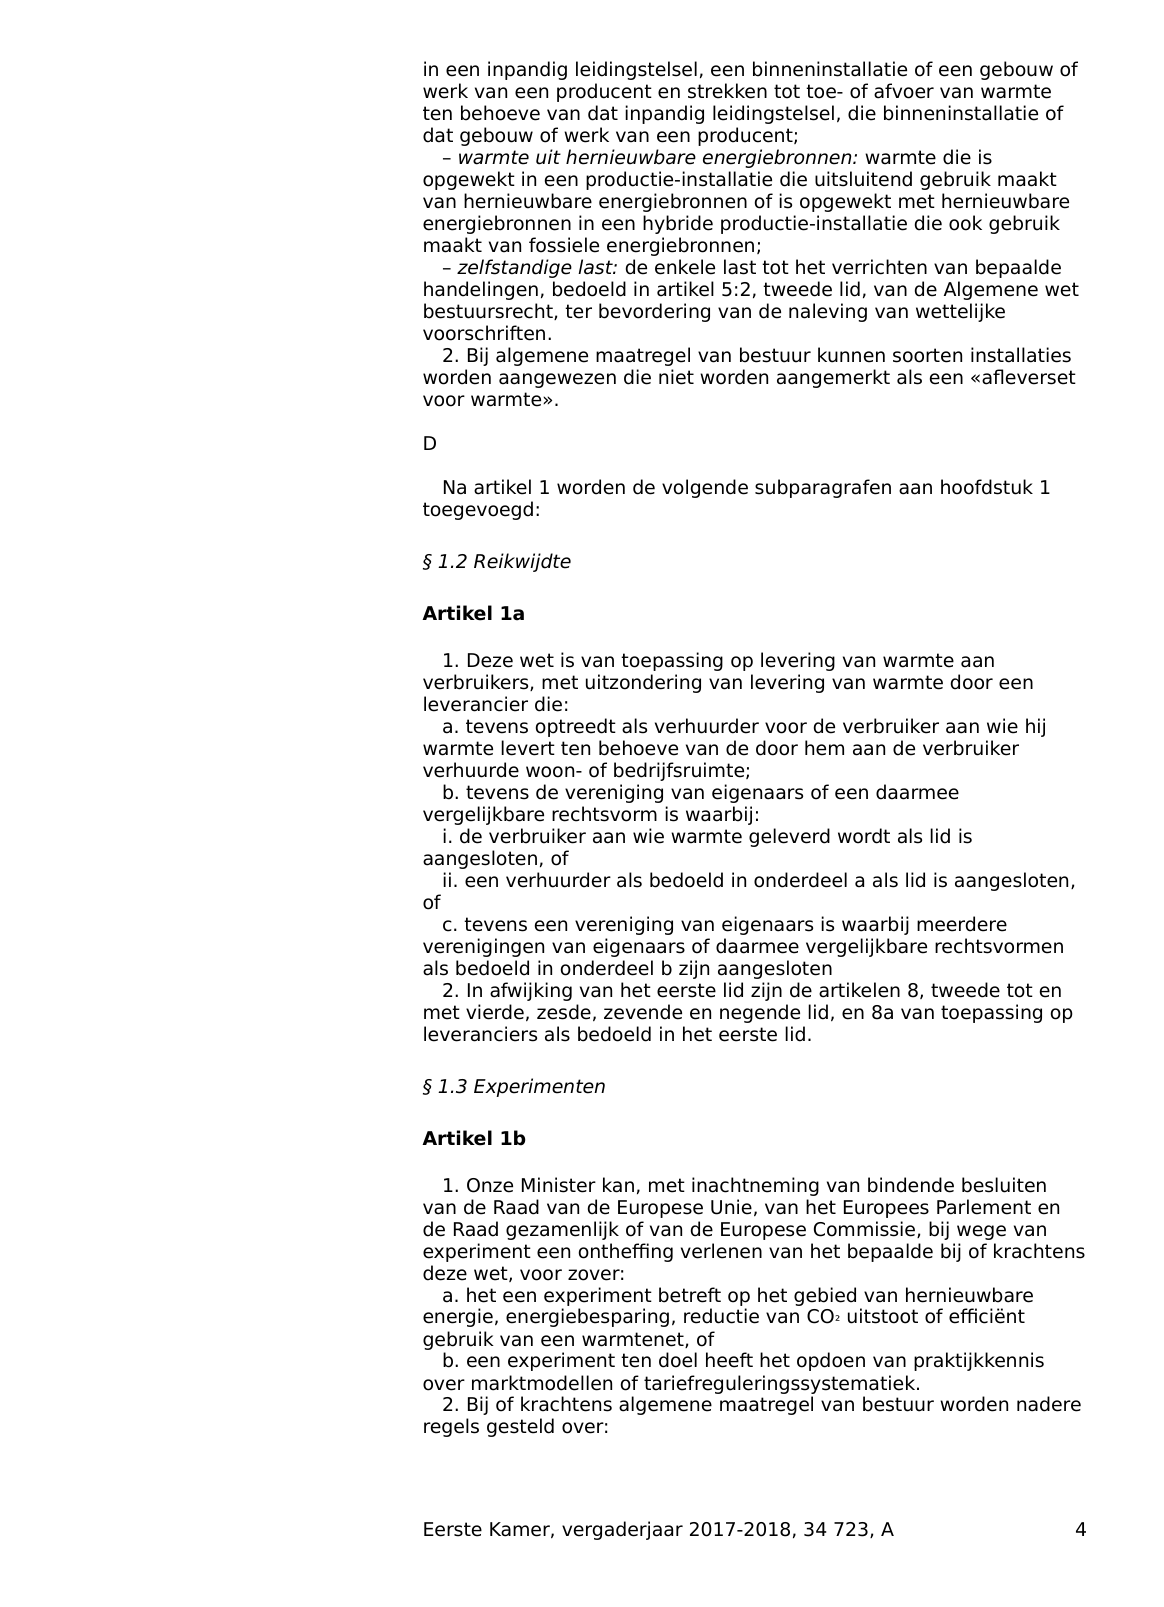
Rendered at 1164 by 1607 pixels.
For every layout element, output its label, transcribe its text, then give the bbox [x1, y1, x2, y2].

text c. tevens een vereniging van eigenaars is waarbij meerdere verenigingen van eigenaars of daarmee vergelijkbare rechtsvormen als bedoeld in onderdeel b zijn aangesloten [422, 914, 1087, 980]
subtitle Artikel 1b [422, 1128, 1087, 1149]
text in een inpandig leidingstelsel, een binneninstallatie of een gebouw of werk van een producent en strekken tot toe- of afvoer van warmte ten behoeve van dat inpandig leidingstelsel, die binneninstallatie of dat gebouw of werk van een producent; [422, 59, 1087, 147]
text D [422, 433, 1087, 455]
text a. tevens optreedt als verhuurder voor de verbruiker aan wie hij warmte levert ten behoeve van de door hem aan de verbruiker verhuurde woon- of bedrijfsruimte; [422, 716, 1087, 782]
subtitle Artikel 1a [422, 603, 1087, 625]
text 2. In afwijking van het eerste lid zijn de artikelen 8, tweede tot en met vierde, zesde, zevende en negende lid, en 8a van toepassing op leveranciers als bedoeld in het eerste lid. [422, 980, 1087, 1046]
text – warmte uit hernieuwbare energiebronnen: warmte die is opgewekt in een productie-installatie die uitsluitend gebruik maakt van hernieuwbare energiebronnen of is opgewekt met hernieuwbare energiebronnen in een hybride productie-installatie die ook gebruik maakt van fossiele energiebronnen; [422, 147, 1087, 257]
text b. een experiment ten doel heeft het opdoen van praktijkkennis over marktmodellen of tariefreguleringssystematiek. [422, 1350, 1087, 1394]
subtitle § 1.3 Experimenten [422, 1076, 1087, 1098]
text 2. Bij of krachtens algemene maatregel van bestuur worden nadere regels gesteld over: [422, 1394, 1087, 1438]
text 2. Bij algemene maatregel van bestuur kunnen soorten installaties worden aangewezen die niet worden aangemerkt als een «afleverset voor warmte». [422, 345, 1087, 411]
text 1. Onze Minister kan, met inachtneming van bindende besluiten van de Raad van de Europese Unie, van het Europees Parlement en de Raad gezamenlijk of van de Europese Commissie, bij wege van experiment een ontheffing verlenen van het bepaalde bij of krachtens deze wet, voor zover: [422, 1174, 1087, 1284]
text a. het een experiment betreft op het gebied van hernieuwbare energie, energiebesparing, reductie van CO² uitstoot of efficiënt gebruik van een warmtenet, of [422, 1284, 1087, 1350]
text – zelfstandige last: de enkele last tot het verrichten van bepaalde handelingen, bedoeld in artikel 5:2, tweede lid, van de Algemene wet bestuursrecht, ter bevordering van de naleving van wettelijke voorschriften. [422, 257, 1087, 345]
text ii. een verhuurder als bedoeld in onderdeel a als lid is aangesloten, of [422, 870, 1087, 914]
subtitle § 1.2 Reikwijdte [422, 551, 1087, 573]
text 1. Deze wet is van toepassing op levering van warmte aan verbruikers, met uitzondering van levering van warmte door een leverancier die: [422, 650, 1087, 716]
text Na artikel 1 worden de volgende subparagrafen aan hoofdstuk 1 toegevoegd: [422, 477, 1087, 521]
text i. de verbruiker aan wie warmte geleverd wordt als lid is aangesloten, of [422, 826, 1087, 870]
text b. tevens de vereniging van eigenaars of een daarmee vergelijkbare rechtsvorm is waarbij: [422, 782, 1087, 826]
